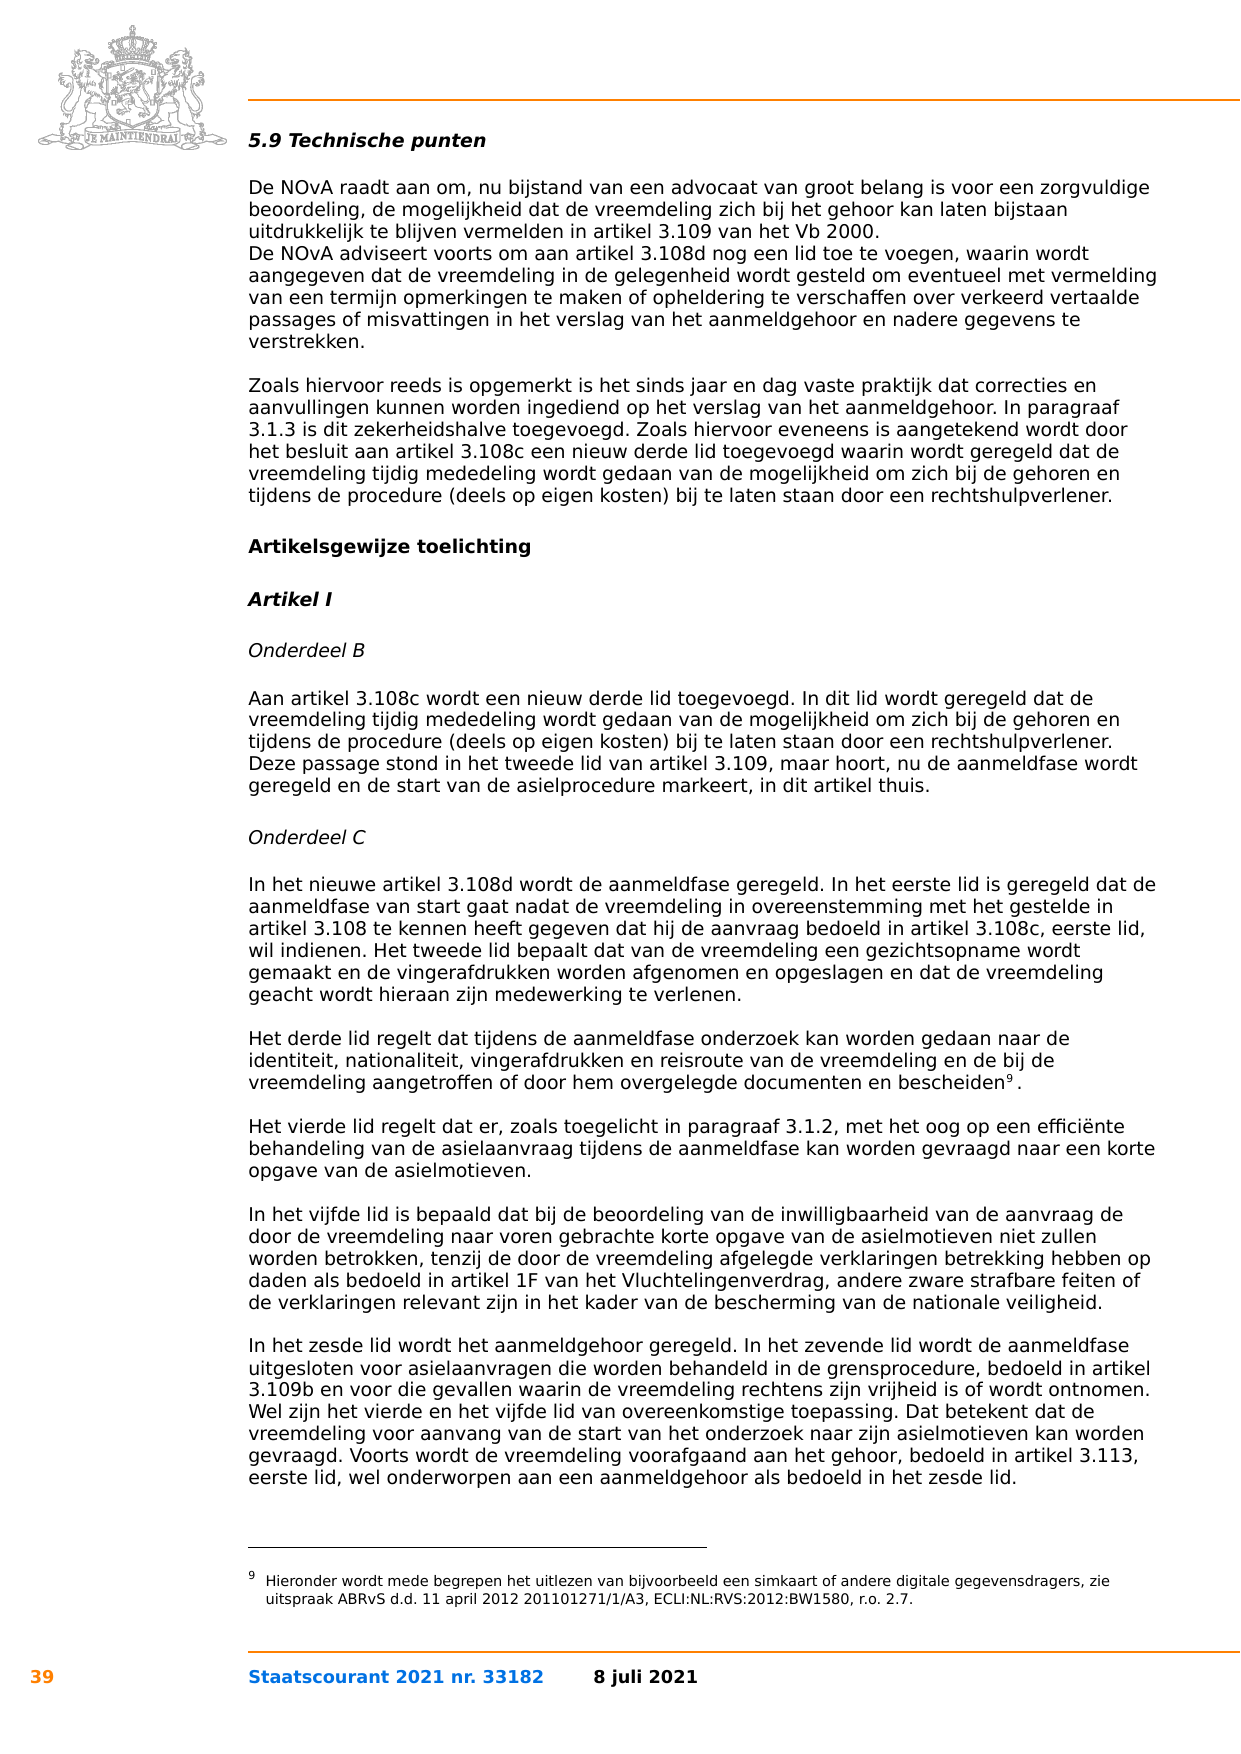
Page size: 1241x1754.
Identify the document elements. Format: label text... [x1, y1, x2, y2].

text In het zesde lid wordt het aanmeldgehoor geregeld. In het zevende lid wordt de aanmeldfase uitgesloten voor asielaanvragen die worden behandeld in de grensprocedure, bedoeld in artikel 3.109b en voor die gevallen waarin de vreemdeling rechtens zijn vrijheid is of wordt ontnomen. Wel zijn het vierde en het vijfde lid van overeenkomstige toepassing. Dat betekent dat de vreemdeling voor aanvang van de start van het onderzoek naar zijn asielmotieven kan worden gevraagd. Voorts wordt de vreemdeling voorafgaand aan het gehoor, bedoeld in artikel 3.113, eerste lid, wel onderworpen aan een aanmeldgehoor als bedoeld in het zesde lid. [248, 1335, 1163, 1489]
text In het vijfde lid is bepaald dat bij de beoordeling van de inwilligbaarheid van de aanvraag de door de vreemdeling naar voren gebrachte korte opgave van de asielmotieven niet zullen worden betrokken, tenzij de door de vreemdeling afgelegde verklaringen betrekking hebben op daden als bedoeld in artikel 1F van het Vluchtelingenverdrag, andere zware strafbare feiten of de verklaringen relevant zijn in het kader van de bescherming van de nationale veiligheid. [248, 1204, 1163, 1313]
text Hieronder wordt mede begrepen het uitlezen van bijvoorbeeld een simkaart of andere digitale gegevensdragers, zie uitspraak ABRvS d.d. 11 april 2012 201101271/1/A3, ECLI:NL:RVS:2012:BW1580, r.o. 2.7. [248, 1569, 1163, 1608]
text Aan artikel 3.108c wordt een nieuw derde lid toegevoegd. In dit lid wordt geregeld dat de vreemdeling tijdig mededeling wordt gedaan van de mogelijkheid om zich bij de gehoren en tijdens de procedure (deels op eigen kosten) bij te laten staan door een rechtshulpverlener. Deze passage stond in het tweede lid van artikel 3.109, maar hoort, nu de aanmeldfase wordt geregeld en de start van de asielprocedure markeert, in dit artikel thuis. [248, 687, 1163, 797]
text Zoals hiervoor reeds is opgemerkt is het sinds jaar en dag vaste praktijk dat correcties en aanvullingen kunnen worden ingediend op het verslag van het aanmeldgehoor. In paragraaf 3.1.3 is dit zekerheidshalve toegevoegd. Zoals hiervoor eveneens is aangetekend wordt door het besluit aan artikel 3.108c een nieuw derde lid toegevoegd waarin wordt geregeld dat de vreemdeling tijdig mededeling wordt gedaan van de mogelijkheid om zich bij de gehoren en tijdens de procedure (deels op eigen kosten) bij te laten staan door een rechtshulpverlener. [248, 374, 1163, 506]
text Het vierde lid regelt dat er, zoals toegelicht in paragraaf 3.1.2, met het oog op een efficiënte behandeling van de asielaanvraag tijdens de aanmeldfase kan worden gevraagd naar een korte opgave van de asielmotieven. [248, 1116, 1163, 1182]
text De NOvA raadt aan om, nu bijstand van een advocaat van groot belang is voor een zorgvuldige beoordeling, de mogelijkheid dat de vreemdeling zich bij het gehoor kan laten bijstaan uitdrukkelijk te blijven vermelden in artikel 3.109 van het Vb 2000. [248, 177, 1163, 243]
picture [38, 25, 227, 150]
subtitle Onderdeel B [248, 640, 1163, 662]
subtitle Onderdeel C [248, 827, 1163, 849]
text De NOvA adviseert voorts om aan artikel 3.108d nog een lid toe te voegen, waarin wordt aangegeven dat de vreemdeling in de gelegenheid wordt gesteld om eventueel met vermelding van een termijn opmerkingen te maken of opheldering te verschaffen over verkeerd vertaalde passages of misvattingen in het verslag van het aanmeldgehoor en nadere gegevens te verstrekken. [248, 243, 1163, 353]
subtitle 5.9 Technische punten [248, 130, 1163, 152]
text Het derde lid regelt dat tijdens de aanmeldfase onderzoek kan worden gedaan naar de identiteit, nationaliteit, vingerafdrukken en reisroute van de vreemdeling en de bij de vreemdeling aangetroffen of door hem overgelegde documenten en bescheiden. [248, 1028, 1163, 1094]
subtitle Artikel I [248, 588, 1163, 610]
text In het nieuwe artikel 3.108d wordt de aanmeldfase geregeld. In het eerste lid is geregeld dat de aanmeldfase van start gaat nadat de vreemdeling in overeenstemming met het gestelde in artikel 3.108 te kennen heeft gegeven dat hij de aanvraag bedoeld in artikel 3.108c, eerste lid, wil indienen. Het tweede lid bepaalt dat van de vreemdeling een gezichtsopname wordt gemaakt en de vingerafdrukken worden afgenomen en opgeslagen en dat de vreemdeling geacht wordt hieraan zijn medewerking te verlenen. [248, 874, 1163, 1006]
subtitle Artikelsgewijze toelichting [248, 536, 1163, 558]
